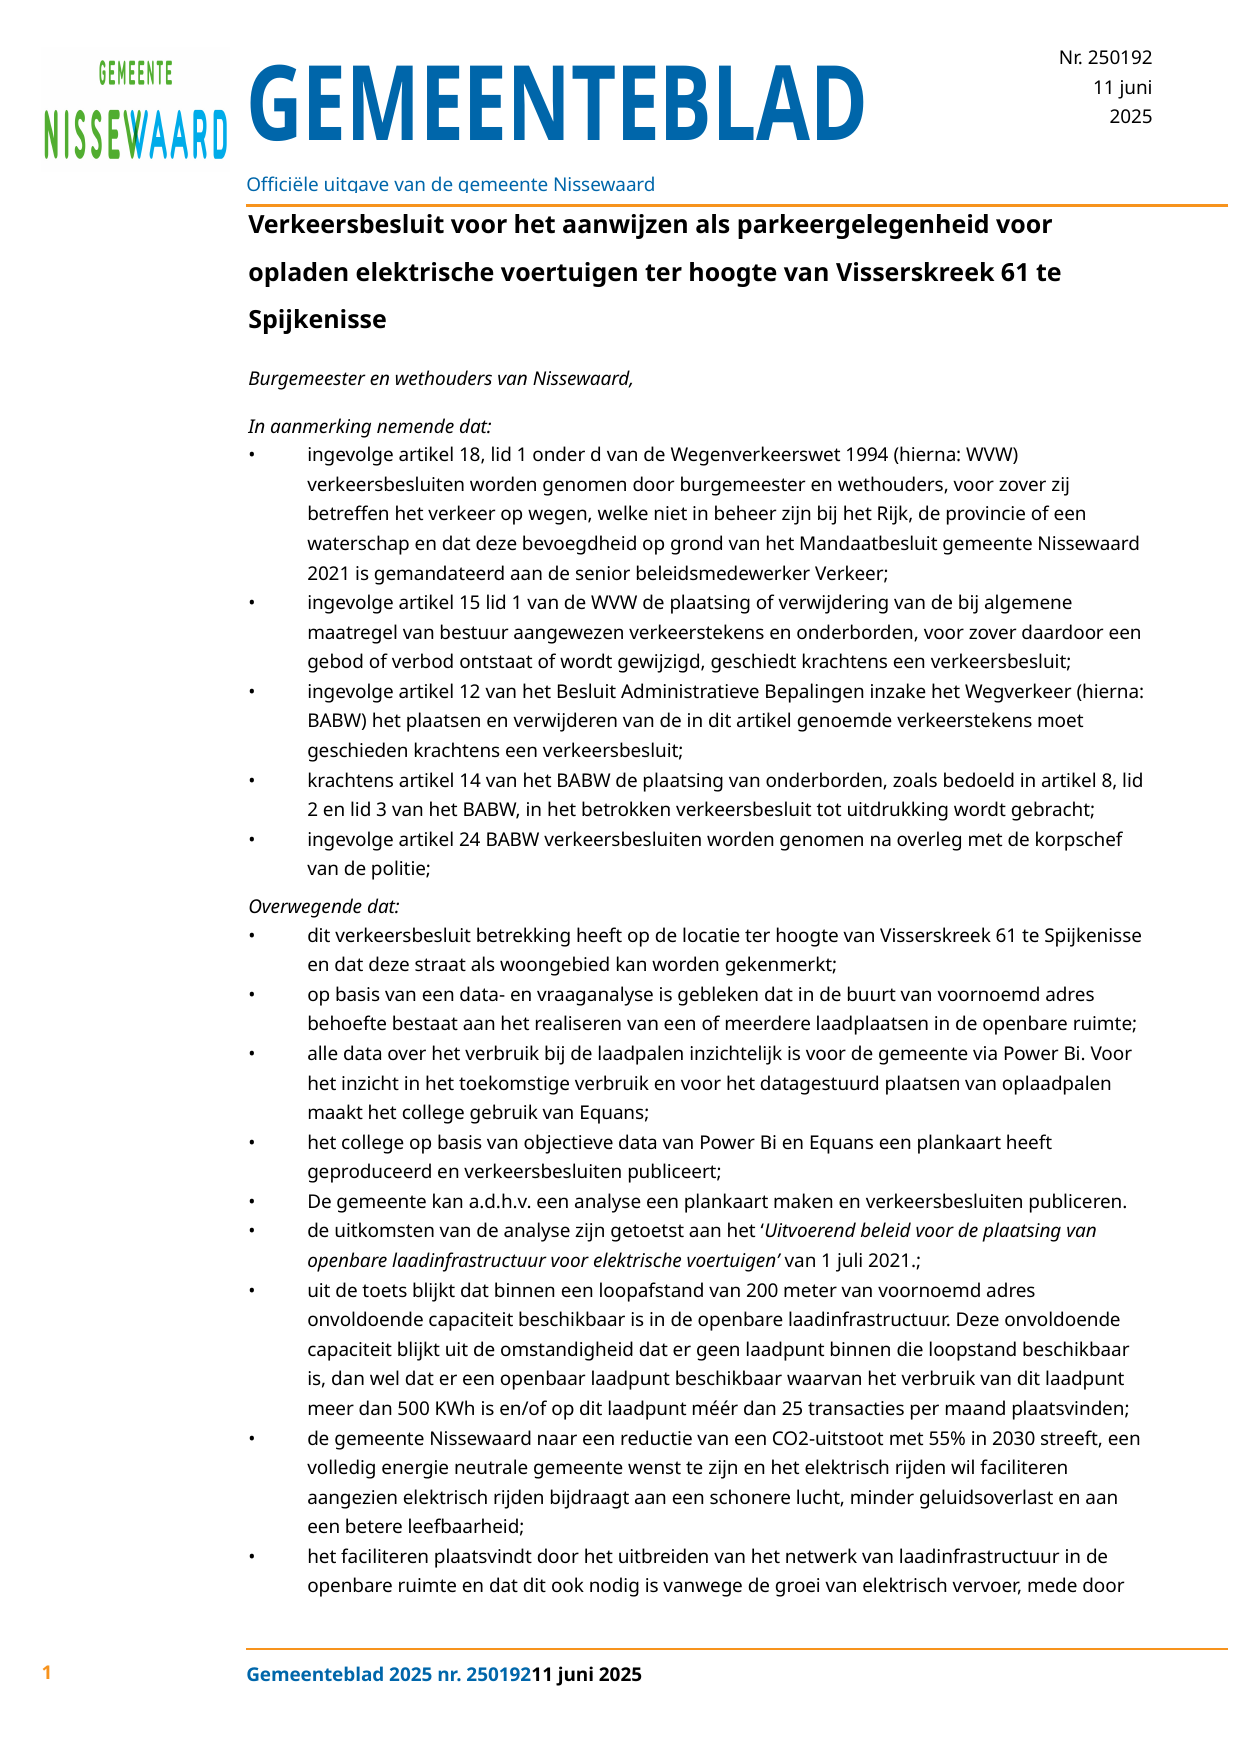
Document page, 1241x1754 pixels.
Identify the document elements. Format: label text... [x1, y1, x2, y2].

list het faciliteren plaatsvindt door het uitbreiden van het netwerk van laadinfrastructuur in de openbare ruimte en dat dit ook nodig is vanwege de groei van elektrisch vervoer, mede door [248, 1543, 1152, 1598]
list ingevolge artikel 24 BABW verkeersbesluiten worden genomen na overleg met de korpschef van de politie; [248, 826, 1152, 881]
list het college op basis van objectieve data van Power Bi en Equans een plankaart heeft geproduceerd en verkeersbesluiten publiceert; [248, 1129, 1152, 1184]
text In aanmerking nemende dat: [248, 413, 1152, 439]
list de gemeente Nissewaard naar een reductie van een CO2-uitstoot met 55% in 2030 streeft, een volledig energie neutrale gemeente wenst te zijn en het elektrisch rijden wil faciliteren aangezien elektrisch rijden bijdraagt aan een schonere lucht, minder geluidsoverlast en aan een betere leefbaarheid; [248, 1425, 1152, 1539]
text Burgemeester en wethouders van Nissewaard, [248, 366, 1152, 391]
list de uitkomsten van de analyse zijn getoetst aan het ‘Uitvoerend beleid voor de plaatsing van openbare laadinfrastructuur voor elektrische voertuigen’ van 1 juli 2021.; [248, 1218, 1152, 1273]
list uit de toets blijkt dat binnen een loopafstand van 200 meter van voornoemd adres onvoldoende capaciteit beschikbaar is in de openbare laadinfrastructuur. Deze onvoldoende capaciteit blijkt uit de omstandigheid dat er geen laadpunt binnen die loopstand beschikbaar is, dan wel dat er een openbaar laadpunt beschikbaar waarvan het verbruik van dit laadpunt meer dan 500 KWh is en/of op dit laadpunt méér dan 25 transacties per maand plaatsvinden; [248, 1277, 1152, 1421]
list alle data over het verbruik bij de laadpalen inzichtelijk is voor de gemeente via Power Bi. Voor het inzicht in het toekomstige verbruik en voor het datagestuurd plaatsen van oplaadpalen maakt het college gebruik van Equans; [248, 1040, 1152, 1125]
list ingevolge artikel 12 van het Besluit Administratieve Bepalingen inzake het Wegverkeer (hierna: BABW) het plaatsen en verwijderen van de in dit artikel genoemde verkeerstekens moet geschieden krachtens een verkeersbesluit; [248, 678, 1152, 763]
text Overwegende dat: [248, 893, 1152, 919]
list krachtens artikel 14 van het BABW de plaatsing van onderborden, zoals bedoeld in artikel 8, lid 2 en lid 3 van het BABW, in het betrokken verkeersbesluit tot uitdrukking wordt gebracht; [248, 767, 1152, 822]
picture [41, 47, 231, 172]
list ingevolge artikel 15 lid 1 van de WVW de plaatsing of verwijdering van de bij algemene maatregel van bestuur aangewezen verkeerstekens en onderborden, voor zover daardoor een gebod of verbod ontstaat of wordt gewijzigd, geschiedt krachtens een verkeersbesluit; [248, 589, 1152, 674]
text Verkeersbesluit voor het aanwijzen als parkeergelegenheid voor opladen elektrische voertuigen ter hoogte van Visserskreek 61 te Spijkenisse [248, 207, 1152, 336]
list dit verkeersbesluit betrekking heeft op de locatie ter hoogte van Visserskreek 61 te Spijkenisse en dat deze straat als woongebied kan worden gekenmerkt; [248, 922, 1152, 977]
list De gemeente kan a.d.h.v. een analyse een plankaart maken en verkeersbesluiten publiceren. [248, 1188, 1152, 1214]
list ingevolge artikel 18, lid 1 onder d van de Wegenverkeerswet 1994 (hierna: WVW) verkeersbesluiten worden genomen door burgemeester en wethouders, voor zover zij betreffen het verkeer op wegen, welke niet in beheer zijn bij het Rijk, de provincie of een waterschap en dat deze bevoegdheid op grond van het Mandaatbesluit gemeente Nissewaard 2021 is gemandateerd aan de senior beleidsmedewerker Verkeer; [248, 441, 1152, 586]
list op basis van een data- en vraaganalyse is gebleken dat in de buurt van voornoemd adres behoefte bestaat aan het realiseren van een of meerdere laadplaatsen in de openbare ruimte; [248, 981, 1152, 1036]
